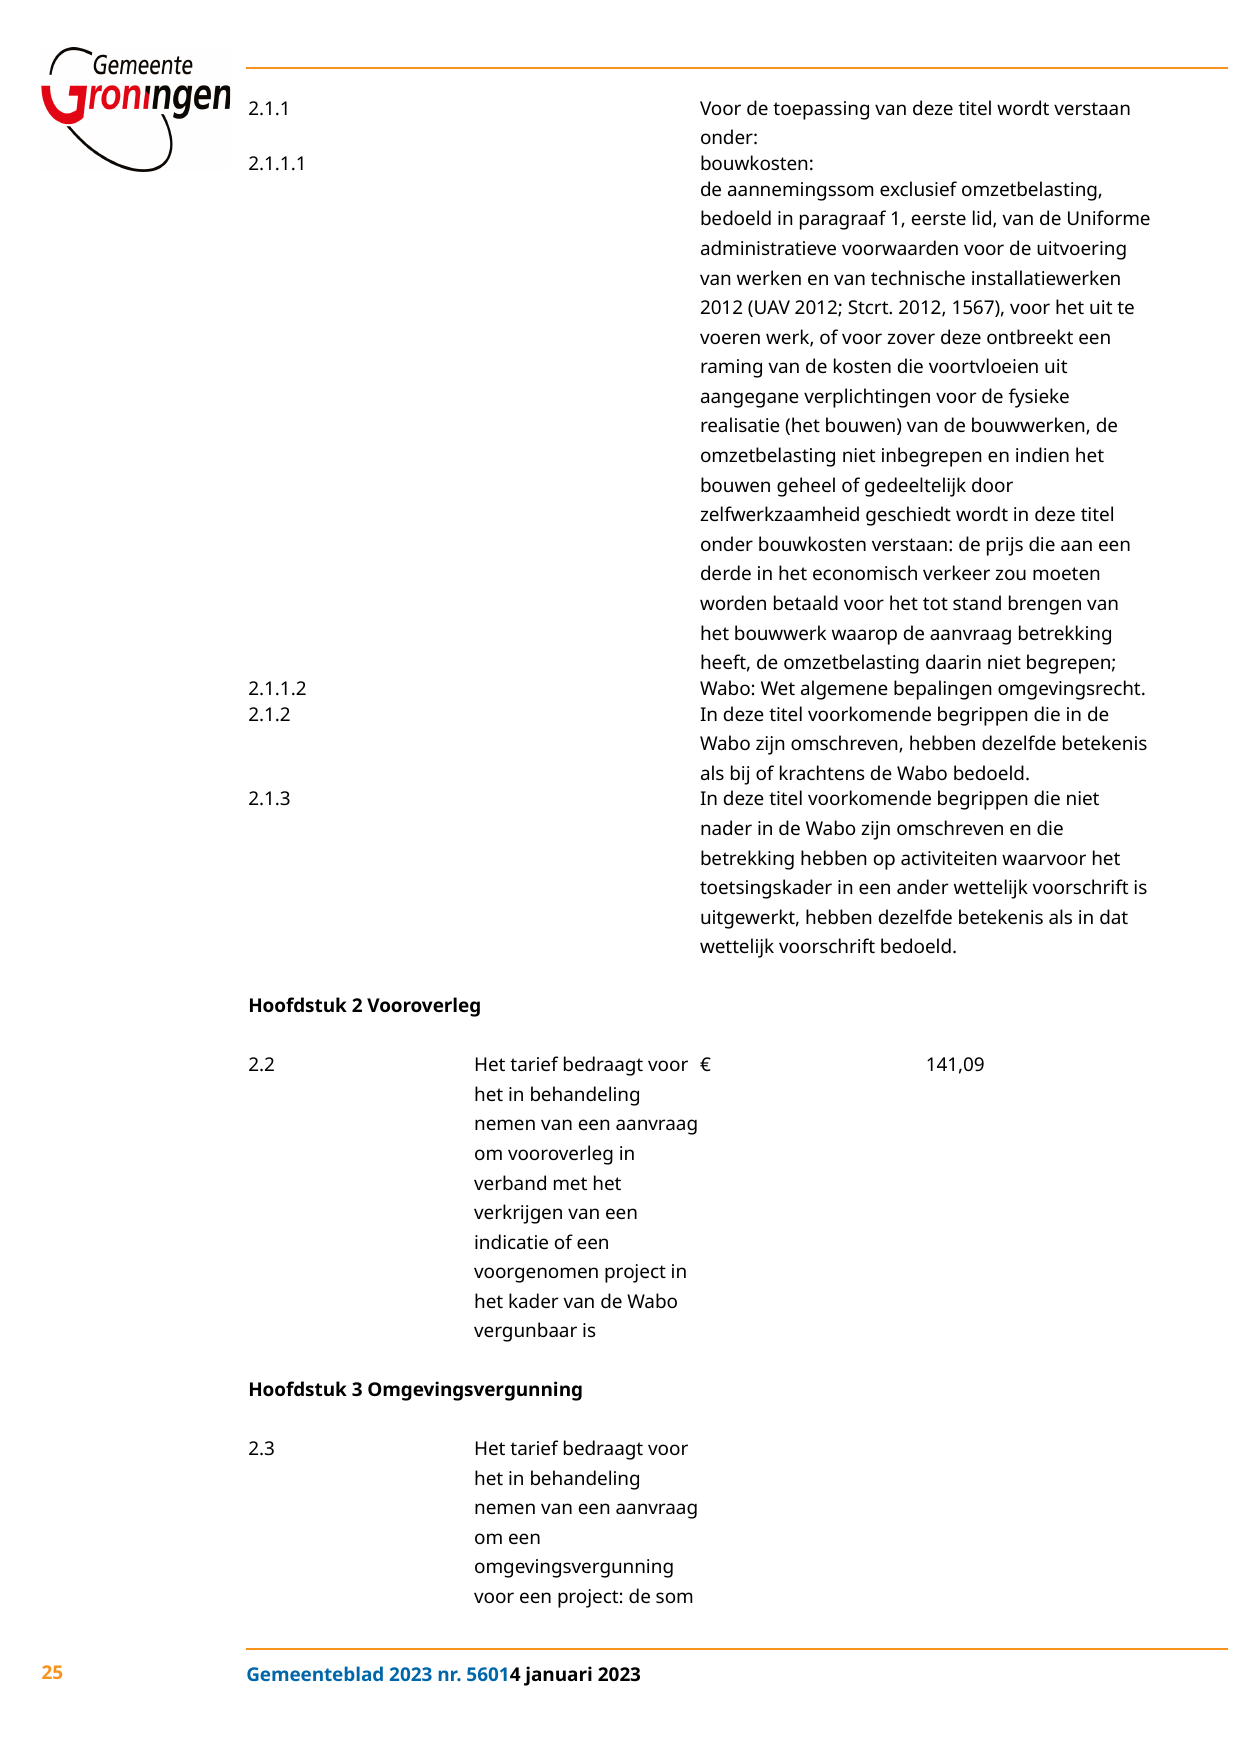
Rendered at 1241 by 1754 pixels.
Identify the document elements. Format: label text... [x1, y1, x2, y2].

table_header 2.1.1 [248, 95, 700, 150]
table_cell In deze titel voorkomende begrippen die niet nader in de Wabo zijn omschreven en die betrekking hebben op activiteiten waarvoor het toetsingskader in een ander wettelijk voorschrift is uitgewerkt, hebben dezelfde betekenis als in dat wettelijk voorschrift bedoeld. [700, 786, 1152, 959]
table_cell 2.1.2 [248, 701, 700, 786]
table_cell de aannemingssom exclusief omzetbelasting, bedoeld in paragraaf 1, eerste lid, van de Uniforme administratieve voorwaarden voor de uitvoering van werken en van technische installatiewerken 2012 (UAV 2012; Stcrt. 2012, 1567), voor het uit te voeren werk, of voor zover deze ontbreekt een raming van de kosten die voortvloeien uit aangegane verplichtingen voor de fysieke realisatie (het bouwen) van de bouwwerken, de omzetbelasting niet inbegrepen en indien het bouwen geheel of gedeeltelijk door zelfwerkzaamheid geschiedt wordt in deze titel onder bouwkosten verstaan: de prijs die aan een derde in het economisch verkeer zou moeten worden betaald voor het tot stand brengen van het bouwwerk waarop de aanvraag betrekking heeft, de omzetbelasting daarin niet begrepen; [700, 176, 1152, 675]
table_header 141,09 [926, 1051, 1152, 1343]
table_header [700, 1435, 926, 1609]
table_cell [248, 176, 700, 675]
table_cell 2.1.1.2 [248, 675, 700, 701]
table_cell 2.1.1.1 [248, 150, 700, 176]
table_header € [700, 1051, 926, 1343]
table_header Voor de toepassing van deze titel wordt verstaan onder: [700, 95, 1152, 150]
table_cell Wabo: Wet algemene bepalingen omgevingsrecht. [700, 675, 1152, 701]
table_cell 2.1.3 [248, 786, 700, 959]
table_header [926, 1435, 1152, 1609]
picture [41, 47, 231, 172]
text Hoofdstuk 2 Vooroverleg [248, 992, 1152, 1018]
table_cell bouwkosten: [700, 150, 1152, 176]
text Hoofdstuk 3 Omgevingsvergunning [248, 1376, 1152, 1402]
table_header 2.3 [248, 1435, 474, 1609]
table_header Het tarief bedraagt voor het in behandeling nemen van een aanvraag om vooroverleg in verband met het verkrijgen van een indicatie of een voorgenomen project in het kader van de Wabo vergunbaar is [474, 1051, 700, 1343]
table_header 2.2 [248, 1051, 474, 1343]
table_header Het tarief bedraagt voor het in behandeling nemen van een aanvraag om een omgevingsvergunning voor een project: de som [474, 1435, 700, 1609]
table_cell In deze titel voorkomende begrippen die in de Wabo zijn omschreven, hebben dezelfde betekenis als bij of krachtens de Wabo bedoeld. [700, 701, 1152, 786]
